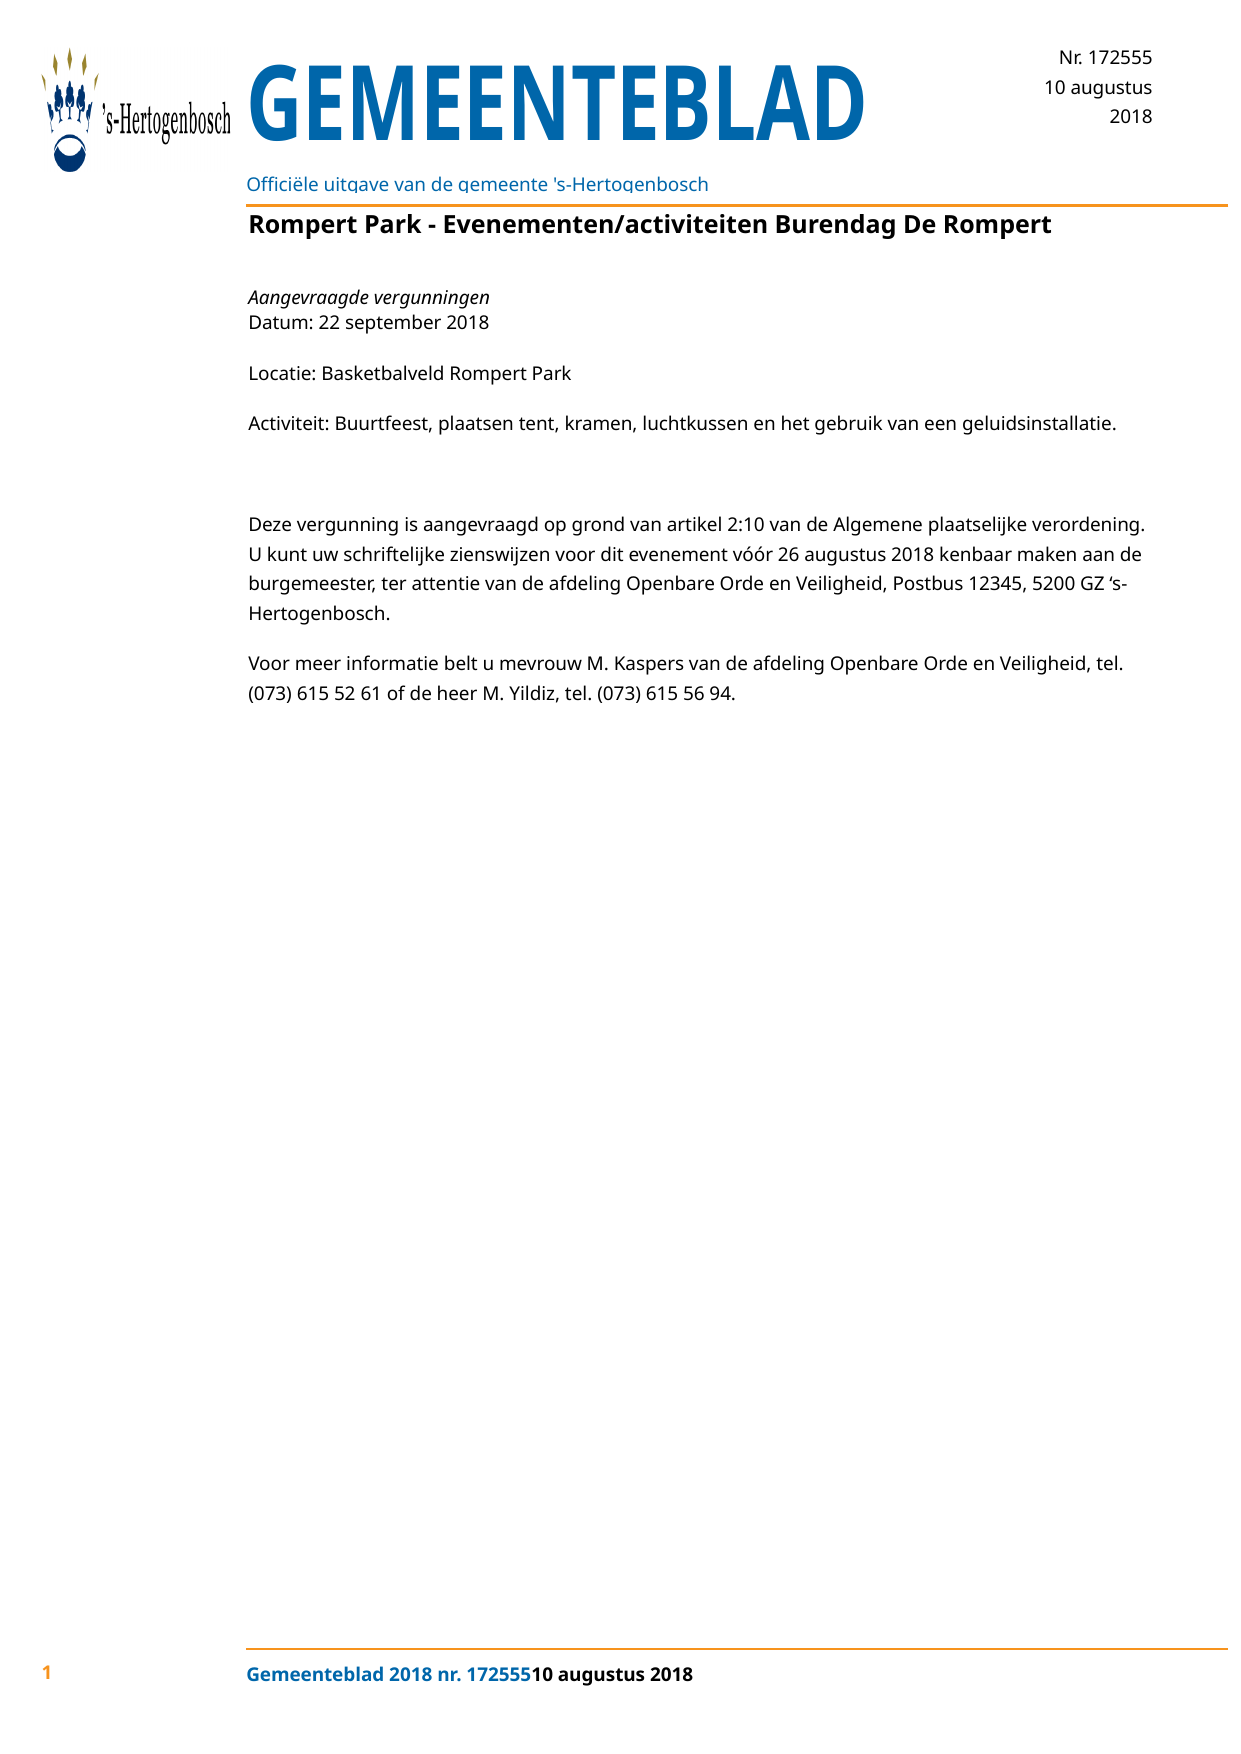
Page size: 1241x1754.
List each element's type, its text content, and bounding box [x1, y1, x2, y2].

text Datum: 22 september 2018 [248, 309, 1152, 335]
text Deze vergunning is aangevraagd op grond van artikel 2:10 van de Algemene plaatselijke verordening. U kunt uw schriftelijke zienswijzen voor dit evenement vóór 26 augustus 2018 kenbaar maken aan de burgemeester, ter attentie van de afdeling Openbare Orde en Veiligheid, Postbus 12345, 5200 GZ ‘s-Hertogenbosch. [248, 511, 1152, 626]
text Voor meer informatie belt u mevrouw M. Kaspers van de afdeling Openbare Orde en Veiligheid, tel. (073) 615 52 61 of de heer M. Yildiz, tel. (073) 615 56 94. [248, 650, 1152, 706]
text Rompert Park - Evenementen/activiteiten Burendag De Rompert [248, 207, 1152, 241]
text Aangevraagde vergunningen [248, 284, 1152, 309]
text Locatie: Basketbalveld Rompert Park [248, 360, 1152, 386]
text Activiteit: Buurtfeest, plaatsen tent, kramen, luchtkussen en het gebruik van een geluidsinstallatie. [248, 410, 1152, 436]
picture [41, 47, 231, 172]
